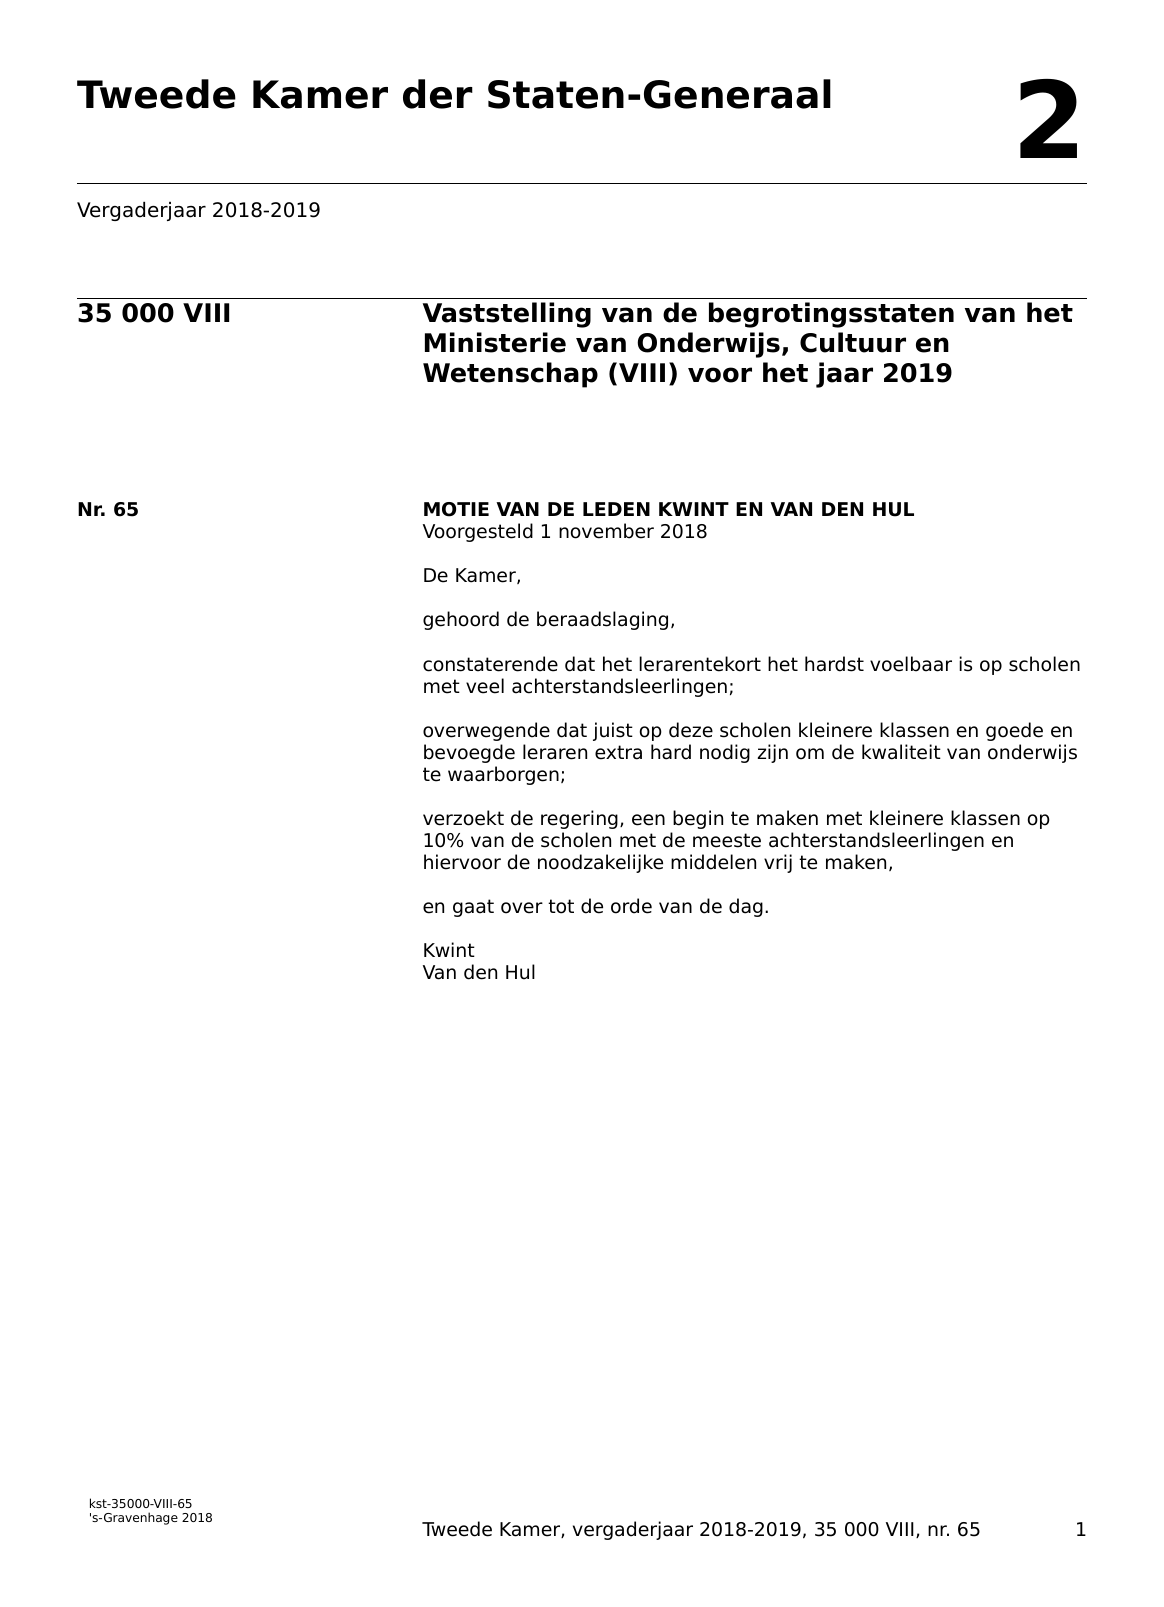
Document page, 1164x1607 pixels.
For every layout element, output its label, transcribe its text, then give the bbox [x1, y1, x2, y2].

subtitle 35 000 VIII Vaststelling van de begrotingsstaten van het Ministerie van Onderwijs, Cultuur en Wetenschap (VIII) voor het jaar 2019 [77, 299, 1087, 388]
text Voorgesteld 1 november 2018 [422, 521, 1087, 543]
subtitle Nr. 65 MOTIE VAN DE LEDEN KWINT EN VAN DEN HUL [77, 499, 1087, 521]
text en gaat over tot de orde van de dag. [422, 896, 1087, 918]
text De Kamer, [422, 565, 1087, 587]
table_header Tweede Kamer der Staten-Generaal [77, 59, 886, 183]
text Van den Hul [422, 962, 1087, 984]
text kst-35000-VIII-65 [88, 1497, 323, 1511]
table_header 2 [886, 59, 1087, 183]
text constaterende dat het lerarentekort het hardst voelbaar is op scholen met veel achterstandsleerlingen; [422, 653, 1087, 697]
text gehoord de beraadslaging, [422, 609, 1087, 631]
text Kwint [422, 940, 1087, 962]
table_cell Vergaderjaar 2018-2019 [77, 184, 1087, 298]
text overwegende dat juist op deze scholen kleinere klassen en goede en bevoegde leraren extra hard nodig zijn om de kwaliteit van onderwijs te waarborgen; [422, 720, 1087, 786]
text 's-Gravenhage 2018 [88, 1511, 323, 1525]
text verzoekt de regering, een begin te maken met kleinere klassen op 10% van de scholen met de meeste achterstandsleerlingen en hiervoor de noodzakelijke middelen vrij te maken, [422, 808, 1087, 874]
